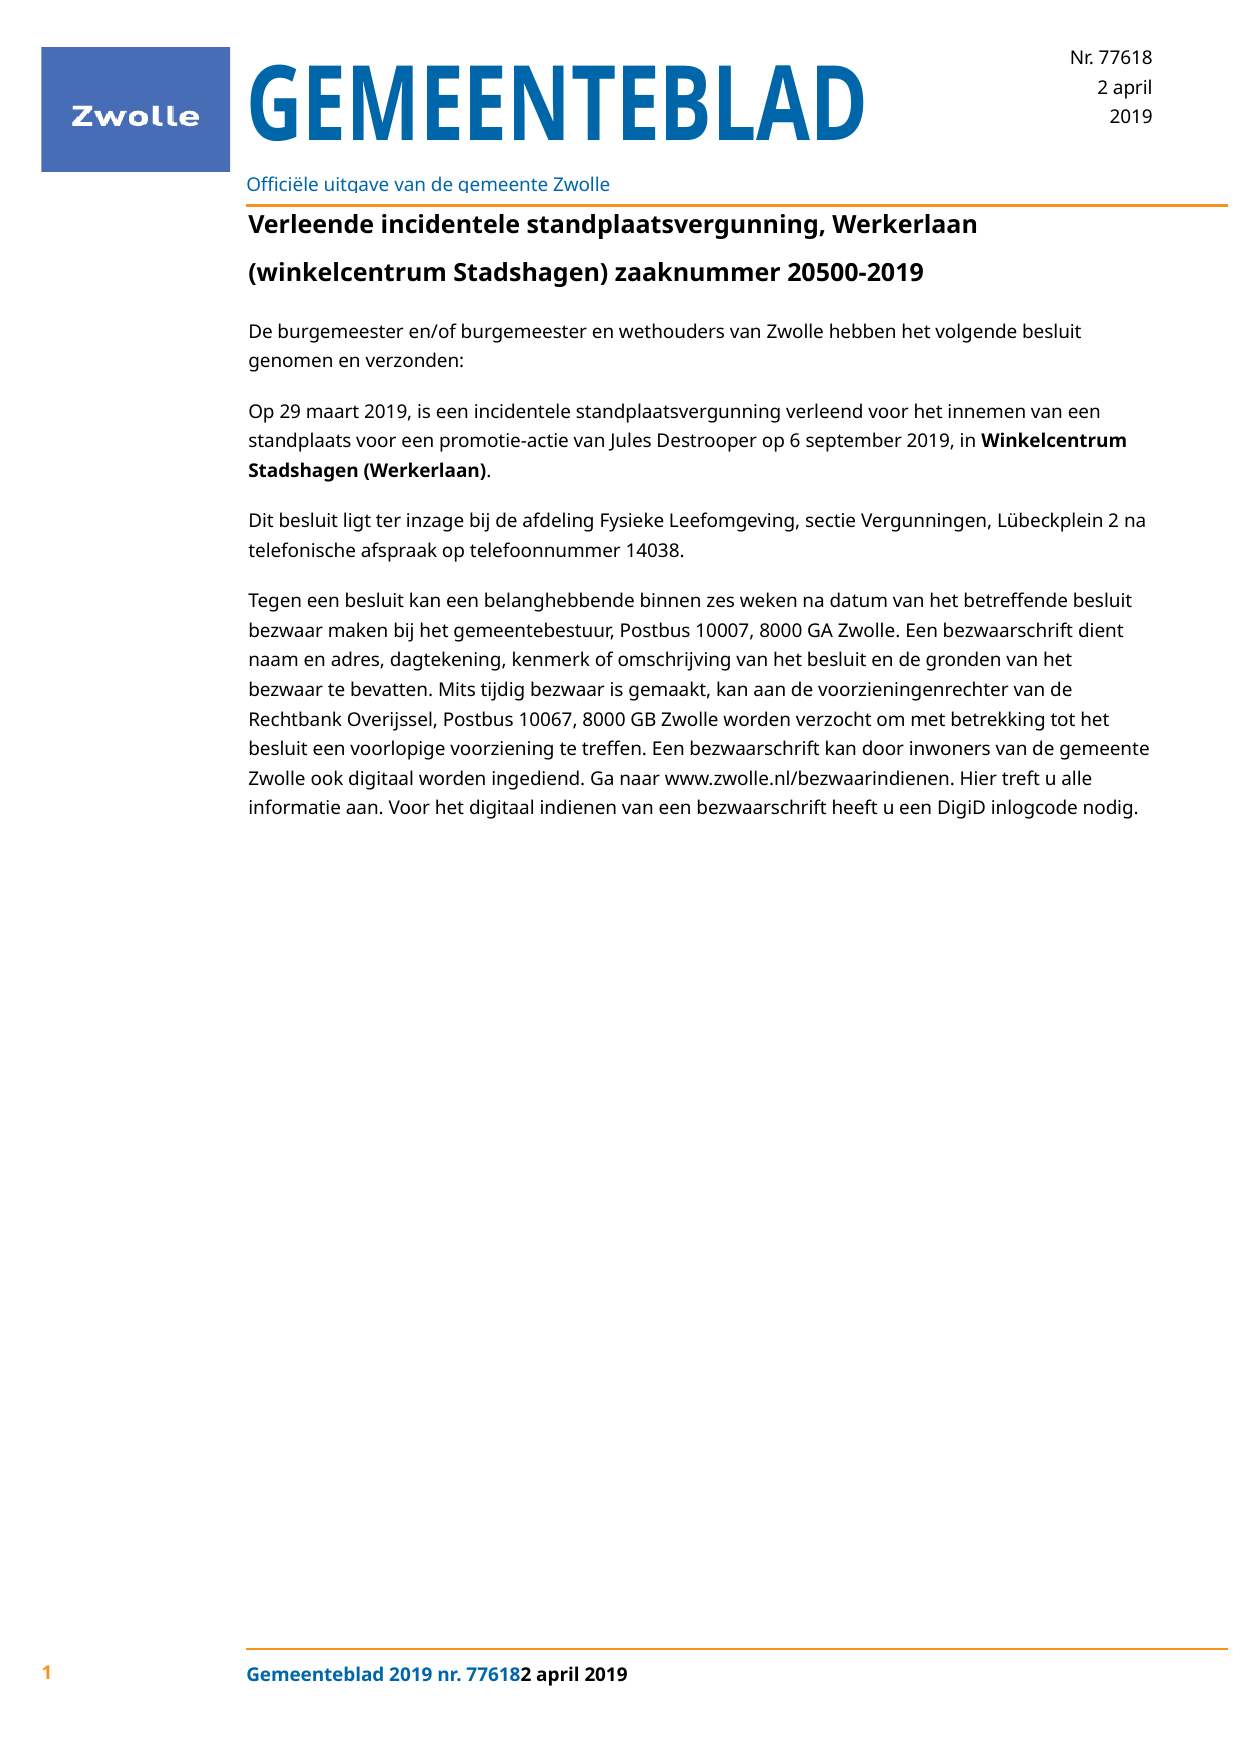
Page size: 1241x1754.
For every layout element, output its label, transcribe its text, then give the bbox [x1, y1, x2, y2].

text Tegen een besluit kan een belanghebbende binnen zes weken na datum van het betreffende besluit bezwaar maken bij het gemeentebestuur, Postbus 10007, 8000 GA Zwolle. Een bezwaarschrift dient naam en adres, dagtekening, kenmerk of omschrijving van het besluit en de gronden van het bezwaar te bevatten. Mits tijdig bezwaar is gemaakt, kan aan de voorzieningenrechter van de Rechtbank Overijssel, Postbus 10067, 8000 GB Zwolle worden verzocht om met betrekking tot het besluit een voorlopige voorziening te treffen. Een bezwaarschrift kan door inwoners van de gemeente Zwolle ook digitaal worden ingediend. Ga naar www.zwolle.nl/bezwaarindienen. Hier treft u alle informatie aan. Voor het digitaal indienen van een bezwaarschrift heeft u een DigiD inlogcode nodig. [248, 587, 1152, 820]
text Op 29 maart 2019, is een incidentele standplaatsvergunning verleend voor het innemen van een standplaats voor een promotie-actie van Jules Destrooper op 6 september 2019, in Winkelcentrum Stadshagen (Werkerlaan). [248, 398, 1152, 483]
text Dit besluit ligt ter inzage bij de afdeling Fysieke Leefomgeving, sectie Vergunningen, Lübeckplein 2 na telefonische afspraak op telefoonnummer 14038. [248, 507, 1152, 563]
text Verleende incidentele standplaatsvergunning, Werkerlaan (winkelcentrum Stadshagen) zaaknummer 20500-2019 [248, 207, 1152, 288]
text De burgemeester en/of burgemeester en wethouders van Zwolle hebben het volgende besluit genomen en verzonden: [248, 318, 1152, 373]
picture [41, 47, 231, 172]
